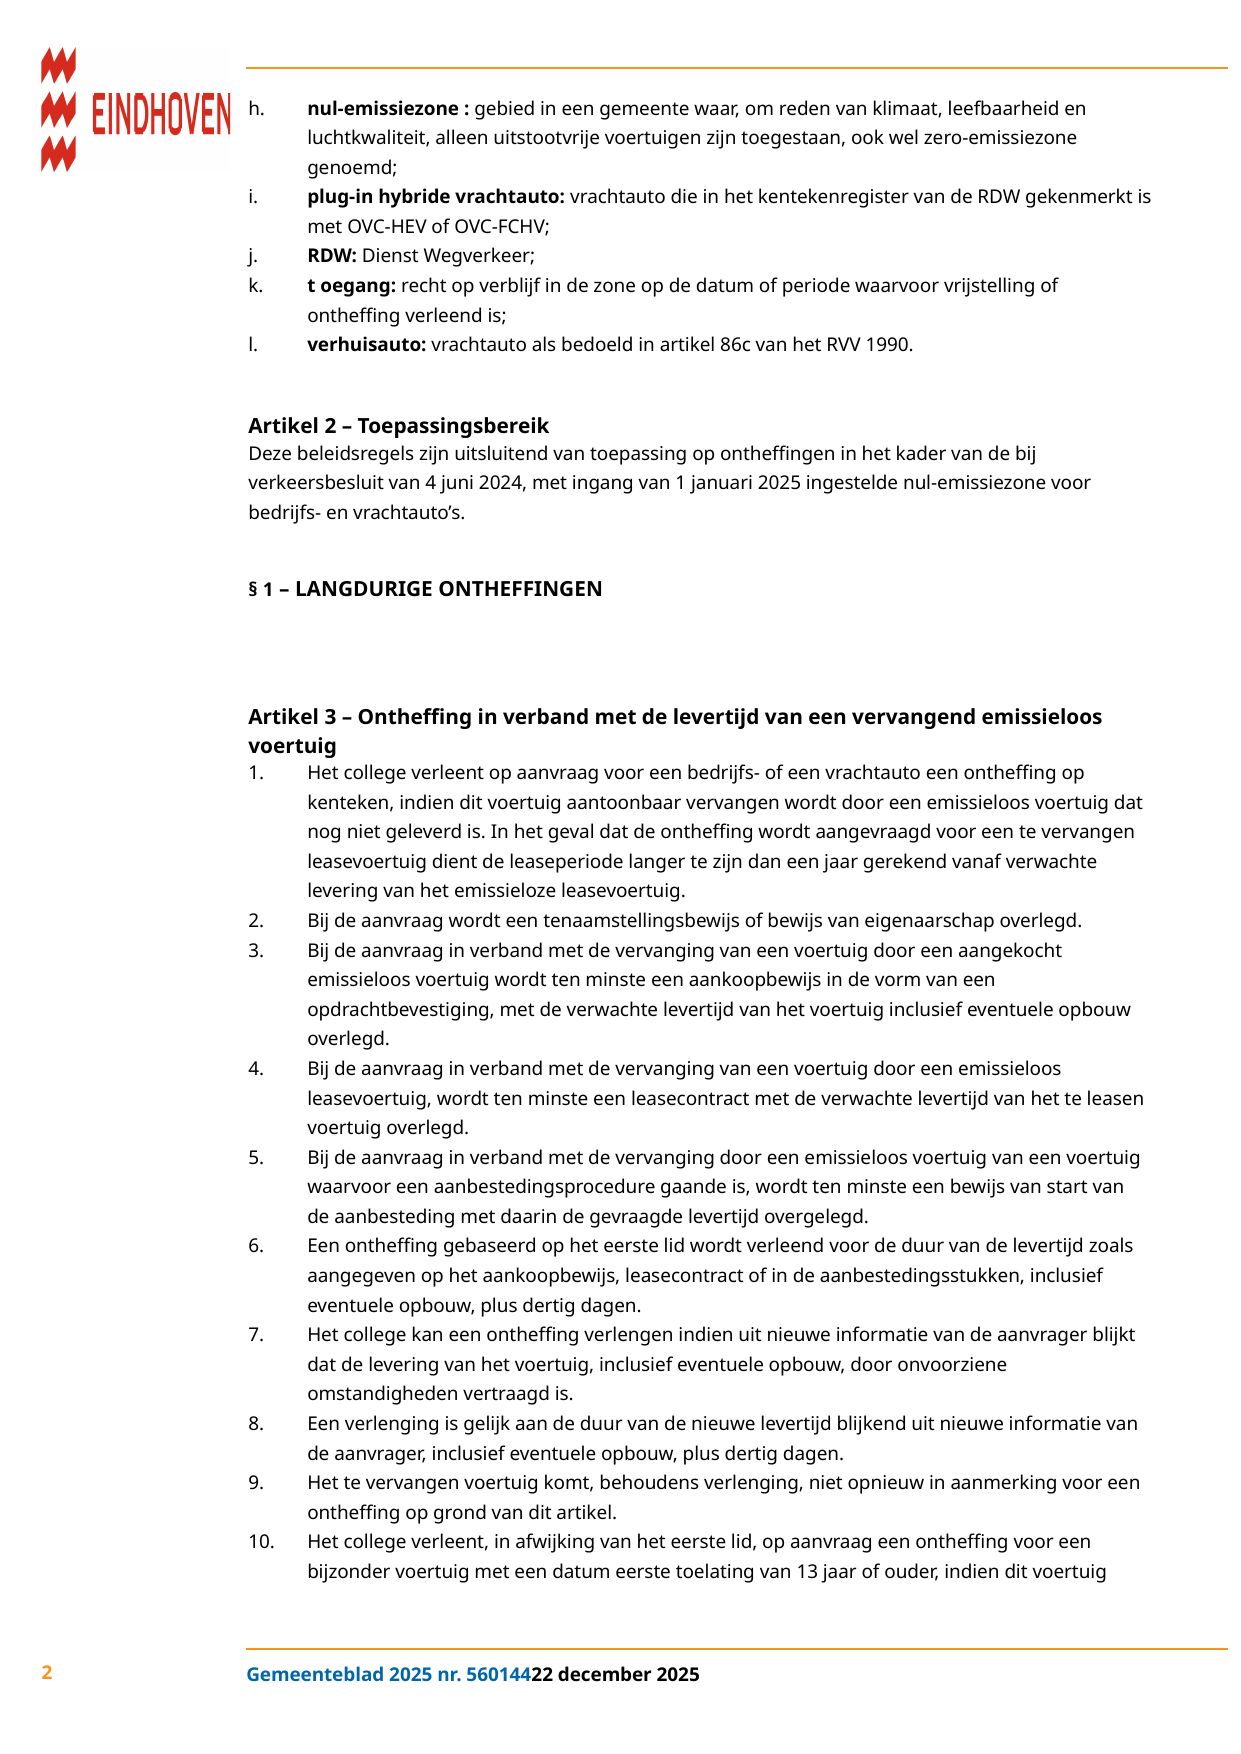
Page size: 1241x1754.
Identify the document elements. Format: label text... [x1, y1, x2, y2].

list nul-emissiezone : gebied in een gemeente waar, om reden van klimaat, leefbaarheid en luchtkwaliteit, alleen uitstootvrije voertuigen zijn toegestaan, ook wel zero-emissiezone genoemd; [248, 95, 1152, 180]
list Bij de aanvraag wordt een tenaamstellingsbewijs of bewijs van eigenaarschap overlegd. [248, 907, 1152, 933]
picture [41, 47, 231, 172]
list Een verlenging is gelijk aan de duur van de nieuwe levertijd blijkend uit nieuwe informatie van de aanvrager, inclusief eventuele opbouw, plus dertig dagen. [248, 1410, 1152, 1465]
list plug-in hybride vrachtauto: vrachtauto die in het kentekenregister van de RDW gekenmerkt is met OVC-HEV of OVC-FCHV; [248, 183, 1152, 239]
list verhuisauto: vrachtauto als bedoeld in artikel 86c van het RVV 1990. [248, 331, 1152, 357]
list Het te vervangen voertuig komt, behoudens verlenging, niet opnieuw in aanmerking voor een ontheffing op grond van dit artikel. [248, 1469, 1152, 1524]
list Bij de aanvraag in verband met de vervanging door een emissieloos voertuig van een voertuig waarvoor een aanbestedingsprocedure gaande is, wordt ten minste een bewijs van start van de aanbesteding met daarin de gevraagde levertijd overgelegd. [248, 1144, 1152, 1229]
list Bij de aanvraag in verband met de vervanging van een voertuig door een emissieloos leasevoertuig, wordt ten minste een leasecontract met de verwachte levertijd van het te leasen voertuig overlegd. [248, 1055, 1152, 1140]
text Artikel 3 – Ontheffing in verband met de levertijd van een vervangend emissieloos voertuig [248, 702, 1152, 759]
text Artikel 2 – Toepassingsbereik [248, 411, 1152, 440]
text Deze beleidsregels zijn uitsluitend van toepassing op ontheffingen in het kader van de bij verkeersbesluit van 4 juni 2024, met ingang van 1 januari 2025 ingestelde nul-emissiezone voor bedrijfs- en vrachtauto’s. [248, 440, 1152, 525]
text § 1 – LANGDURIGE ONTHEFFINGEN [248, 574, 1152, 603]
list Het college verleent, in afwijking van het eerste lid, op aanvraag een ontheffing voor een bijzonder voertuig met een datum eerste toelating van 13 jaar of ouder, indien dit voertuig [248, 1528, 1152, 1584]
list RDW: Dienst Wegverkeer; [248, 243, 1152, 268]
list Een ontheffing gebaseerd op het eerste lid wordt verleend voor de duur van de levertijd zoals aangegeven op het aankoopbewijs, leasecontract of in de aanbestedingsstukken, inclusief eventuele opbouw, plus dertig dagen. [248, 1233, 1152, 1317]
list Bij de aanvraag in verband met de vervanging van een voertuig door een aangekocht emissieloos voertuig wordt ten minste een aankoopbewijs in de vorm van een opdrachtbevestiging, met de verwachte levertijd van het voertuig inclusief eventuele opbouw overlegd. [248, 937, 1152, 1051]
list Het college kan een ontheffing verlengen indien uit nieuwe informatie van de aanvrager blijkt dat de levering van het voertuig, inclusief eventuele opbouw, door onvoorziene omstandigheden vertraagd is. [248, 1321, 1152, 1406]
list Het college verleent op aanvraag voor een bedrijfs- of een vrachtauto een ontheffing op kenteken, indien dit voertuig aantoonbaar vervangen wordt door een emissieloos voertuig dat nog niet geleverd is. In het geval dat de ontheffing wordt aangevraagd voor een te vervangen leasevoertuig dient de leaseperiode langer te zijn dan een jaar gerekend vanaf verwachte levering van het emissieloze leasevoertuig. [248, 759, 1152, 903]
list t oegang: recht op verblijf in de zone op de datum of periode waarvoor vrijstelling of ontheffing verleend is; [248, 272, 1152, 328]
